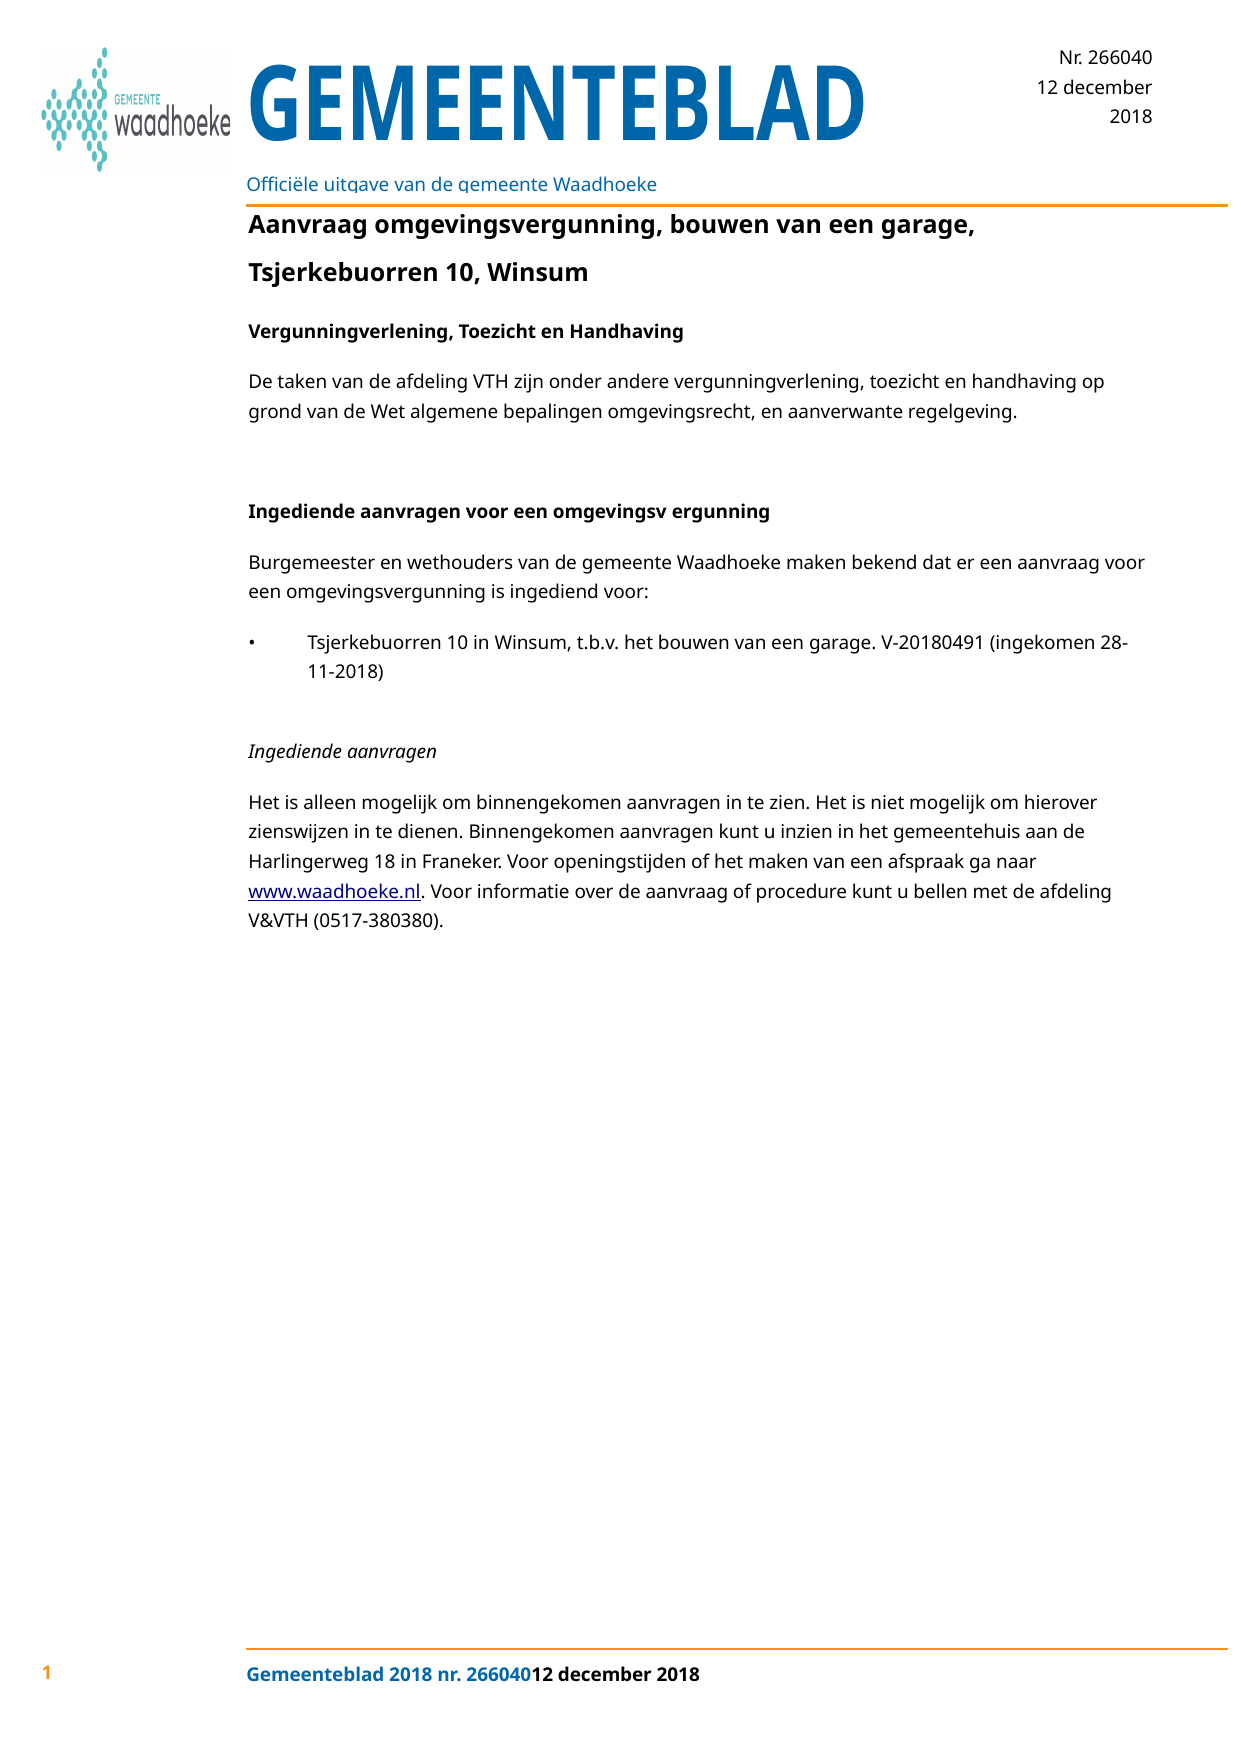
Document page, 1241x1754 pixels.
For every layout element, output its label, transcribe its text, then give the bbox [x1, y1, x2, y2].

text Vergunningverlening, Toezicht en Handhaving [248, 318, 1152, 344]
text Ingediende aanvragen voor een omgevingsv ergunning [248, 499, 1152, 524]
picture [41, 47, 231, 172]
text Ingediende aanvragen [248, 739, 1152, 764]
text De taken van de afdeling VTH zijn onder andere vergunningverlening, toezicht en handhaving op grond van de Wet algemene bepalingen omgevingsrecht, en aanverwante regelgeving. [248, 368, 1152, 424]
text Aanvraag omgevingsvergunning, bouwen van een garage, Tsjerkebuorren 10, Winsum [248, 207, 1152, 288]
text Burgemeester en wethouders van de gemeente Waadhoeke maken bekend dat er een aanvraag voor een omgevingsvergunning is ingediend voor: [248, 549, 1152, 604]
text Het is alleen mogelijk om binnengekomen aanvragen in te zien. Het is niet mogelijk om hierover zienswijzen in te dienen. Binnengekomen aanvragen kunt u inzien in het gemeentehuis aan de Harlingerweg 18 in Franeker. Voor openingstijden of het maken van een afspraak ga naar www.waadhoeke.nl. Voor informatie over de aanvraag of procedure kunt u bellen met de afdeling V&VTH (0517-380380). [248, 789, 1152, 933]
list Tsjerkebuorren 10 in Winsum, t.b.v. het bouwen van een garage. V-20180491 (ingekomen 28-11-2018) [248, 629, 1152, 684]
